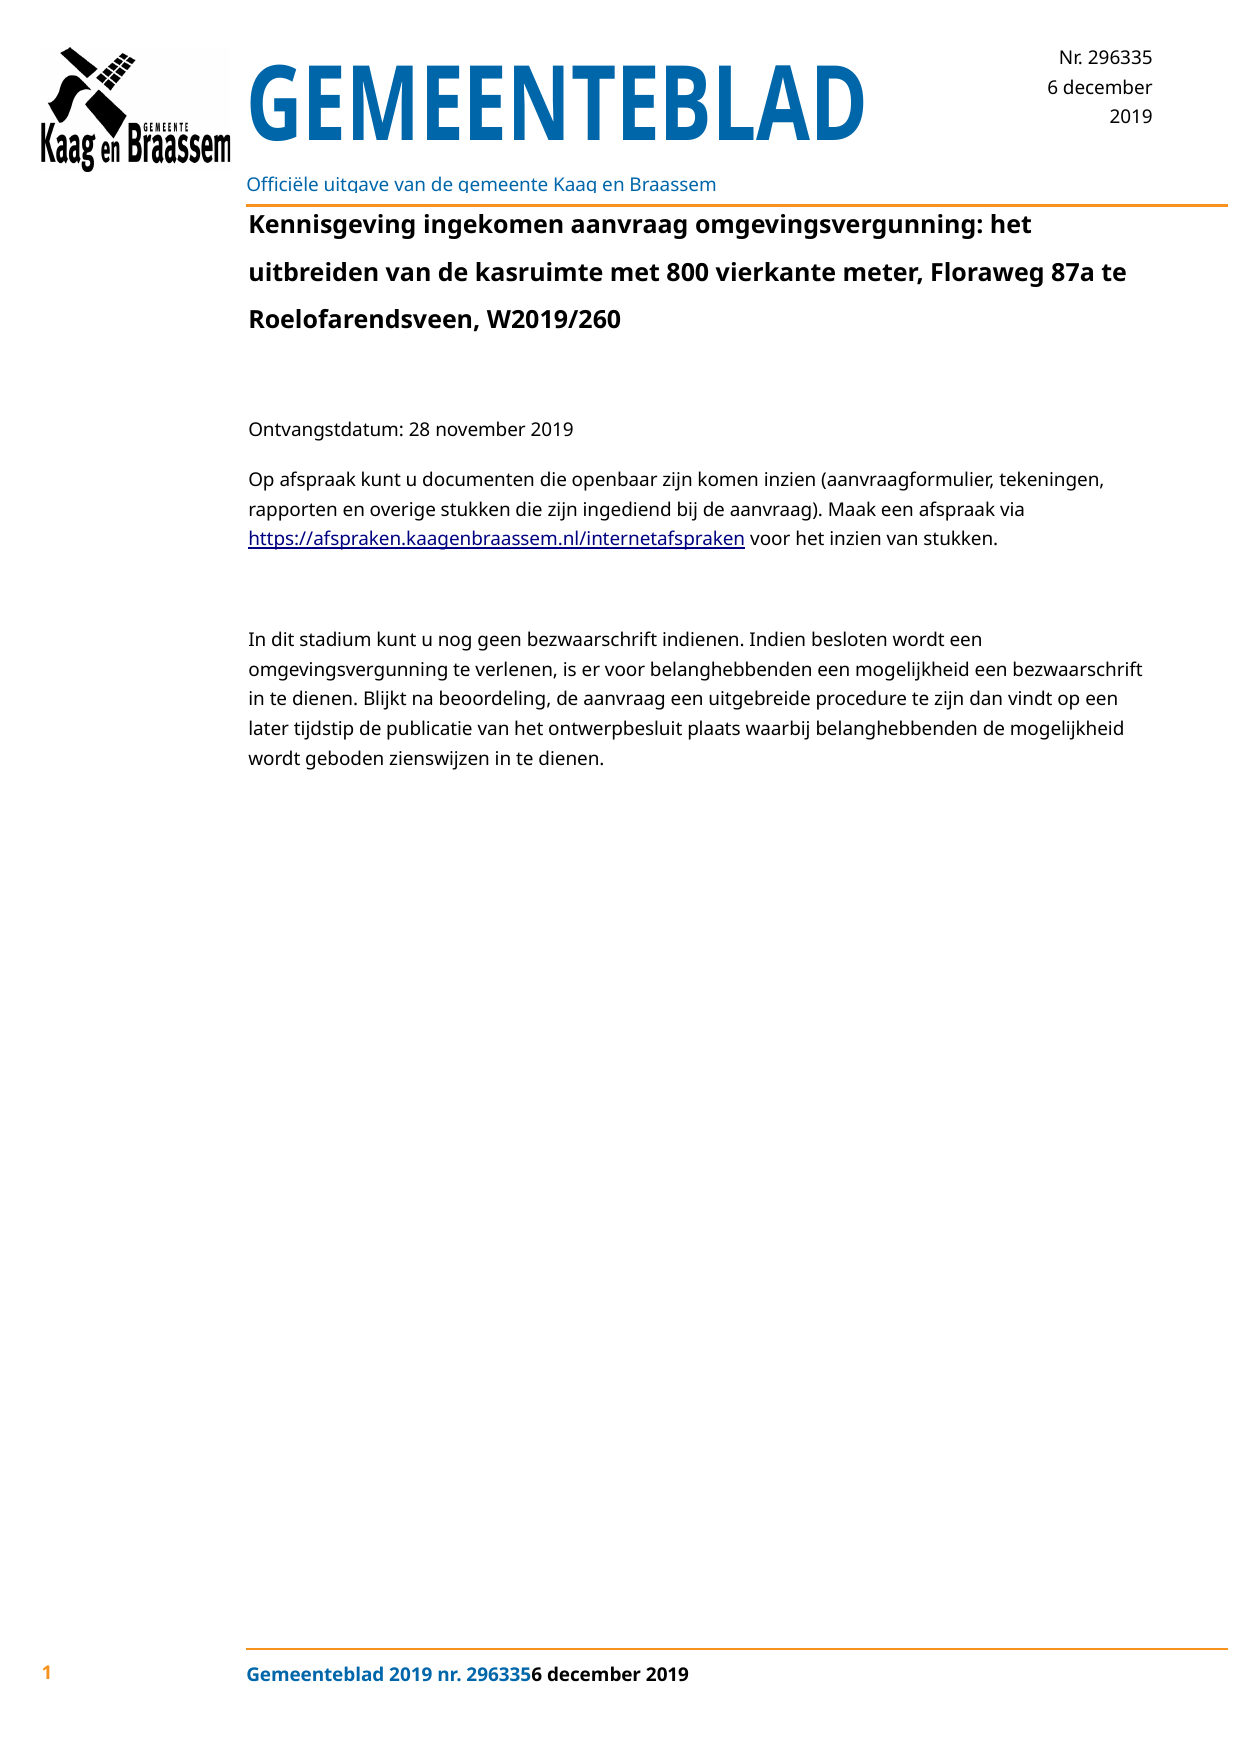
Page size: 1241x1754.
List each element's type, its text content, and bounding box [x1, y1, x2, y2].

picture [41, 47, 231, 172]
text In dit stadium kunt u nog geen bezwaarschrift indienen. Indien besloten wordt een omgevingsvergunning te verlenen, is er voor belanghebbenden een mogelijkheid een bezwaarschrift in te dienen. Blijkt na beoordeling, de aanvraag een uitgebreide procedure te zijn dan vindt op een later tijdstip de publicatie van het ontwerpbesluit plaats waarbij belanghebbenden de mogelijkheid wordt geboden zienswijzen in te dienen. [248, 626, 1152, 770]
text Op afspraak kunt u documenten die openbaar zijn komen inzien (aanvraagformulier, tekeningen, rapporten en overige stukken die zijn ingediend bij de aanvraag). Maak een afspraak via https://afspraken.kaagenbraassem.nl/internetafspraken voor het inzien van stukken. [248, 466, 1152, 551]
text Ontvangstdatum: 28 november 2019 [248, 416, 1152, 442]
text Kennisgeving ingekomen aanvraag omgevingsvergunning: het uitbreiden van de kasruimte met 800 vierkante meter, Floraweg 87a te Roelofarendsveen, W2019/260 [248, 207, 1152, 336]
